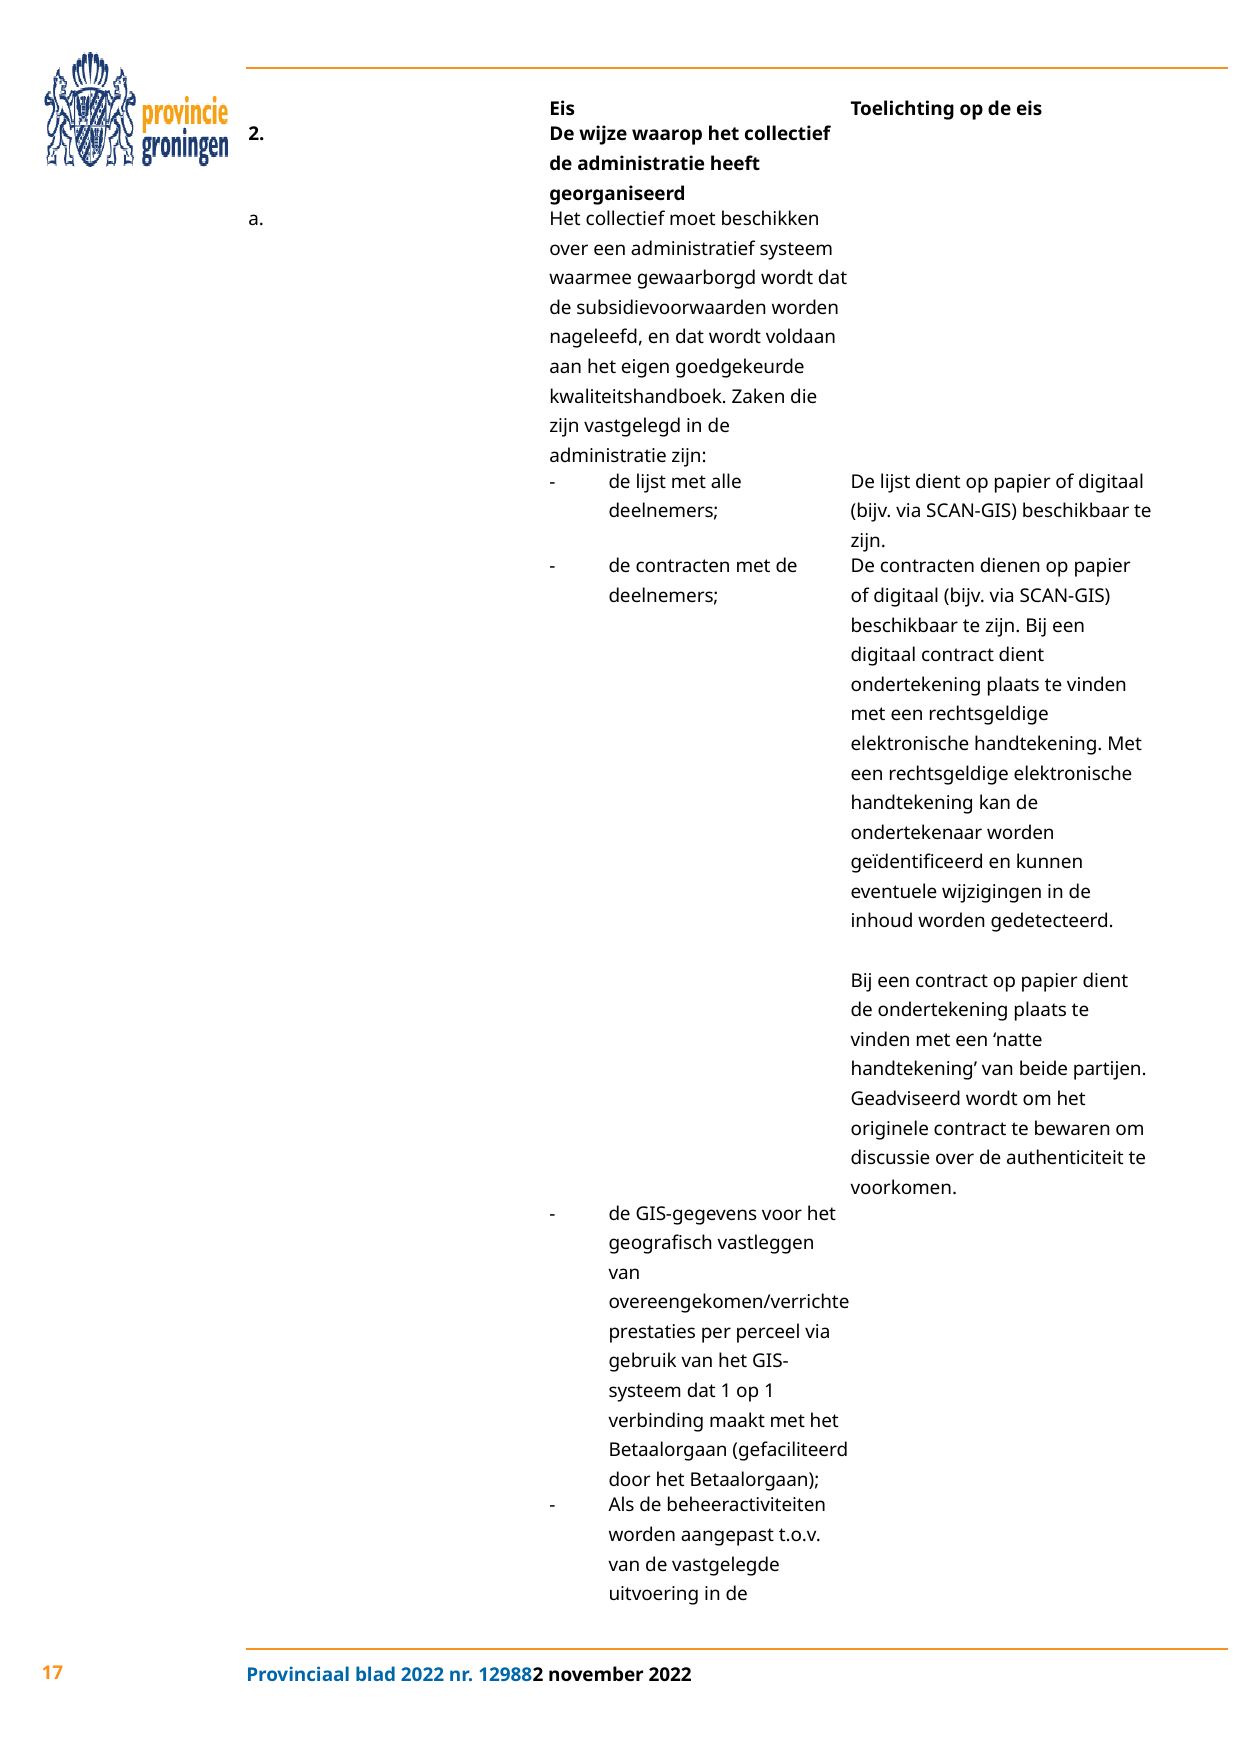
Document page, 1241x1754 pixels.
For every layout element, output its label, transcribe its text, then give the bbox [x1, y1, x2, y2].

table_cell de contracten met de deelnemers; [549, 553, 850, 1200]
table_header Toelichting op de eis [850, 95, 1152, 121]
table_cell De contracten dienen op papier of digitaal (bijv. via SCAN-GIS) beschikbaar te zijn. Bij een digitaal contract dient ondertekening plaats te vinden met een rechtsgeldige elektronische handtekening. Met een rechtsgeldige elektronische handtekening kan de ondertekenaar worden geïdentificeerd en kunnen eventuele wijzigingen in de inhoud worden gedetecteerd. Bij een contract op papier dient de ondertekening plaats te vinden met een ‘natte handtekening’ van beide partijen. Geadviseerd wordt om het originele contract te bewaren om discussie over de authenticiteit te voorkomen. [850, 553, 1152, 1200]
table_cell Als de beheeractiviteiten worden aangepast t.o.v. van de vastgelegde uitvoering in de [549, 1492, 850, 1606]
table_cell [850, 1492, 1152, 1606]
table_cell [248, 1200, 549, 1492]
table_cell [248, 1492, 549, 1606]
table_header Eis [549, 95, 850, 121]
picture [41, 47, 231, 172]
table_cell [850, 121, 1152, 205]
table_cell De wijze waarop het collectief de administratie heeft georganiseerd [549, 121, 850, 205]
table_cell de GIS-gegevens voor het geografisch vastleggen van overeengekomen/verrichte prestaties per perceel via gebruik van het GIS-systeem dat 1 op 1 verbinding maakt met het Betaalorgaan (gefaciliteerd door het Betaalorgaan); [549, 1200, 850, 1492]
table_cell De lijst dient op papier of digitaal (bijv. via SCAN-GIS) beschikbaar te zijn. [850, 468, 1152, 553]
table_cell [850, 205, 1152, 468]
table_cell [850, 1200, 1152, 1492]
table_cell Het collectief moet beschikken over een administratief systeem waarmee gewaarborgd wordt dat de subsidievoorwaarden worden nageleefd, en dat wordt voldaan aan het eigen goedgekeurde kwaliteitshandboek. Zaken die zijn vastgelegd in de administratie zijn: [549, 205, 850, 468]
table_cell a. [248, 205, 549, 468]
table_cell [248, 553, 549, 1200]
table_cell de lijst met alle deelnemers; [549, 468, 850, 553]
table_cell 2. [248, 121, 549, 205]
table_cell [248, 468, 549, 553]
table_header [248, 95, 549, 121]
